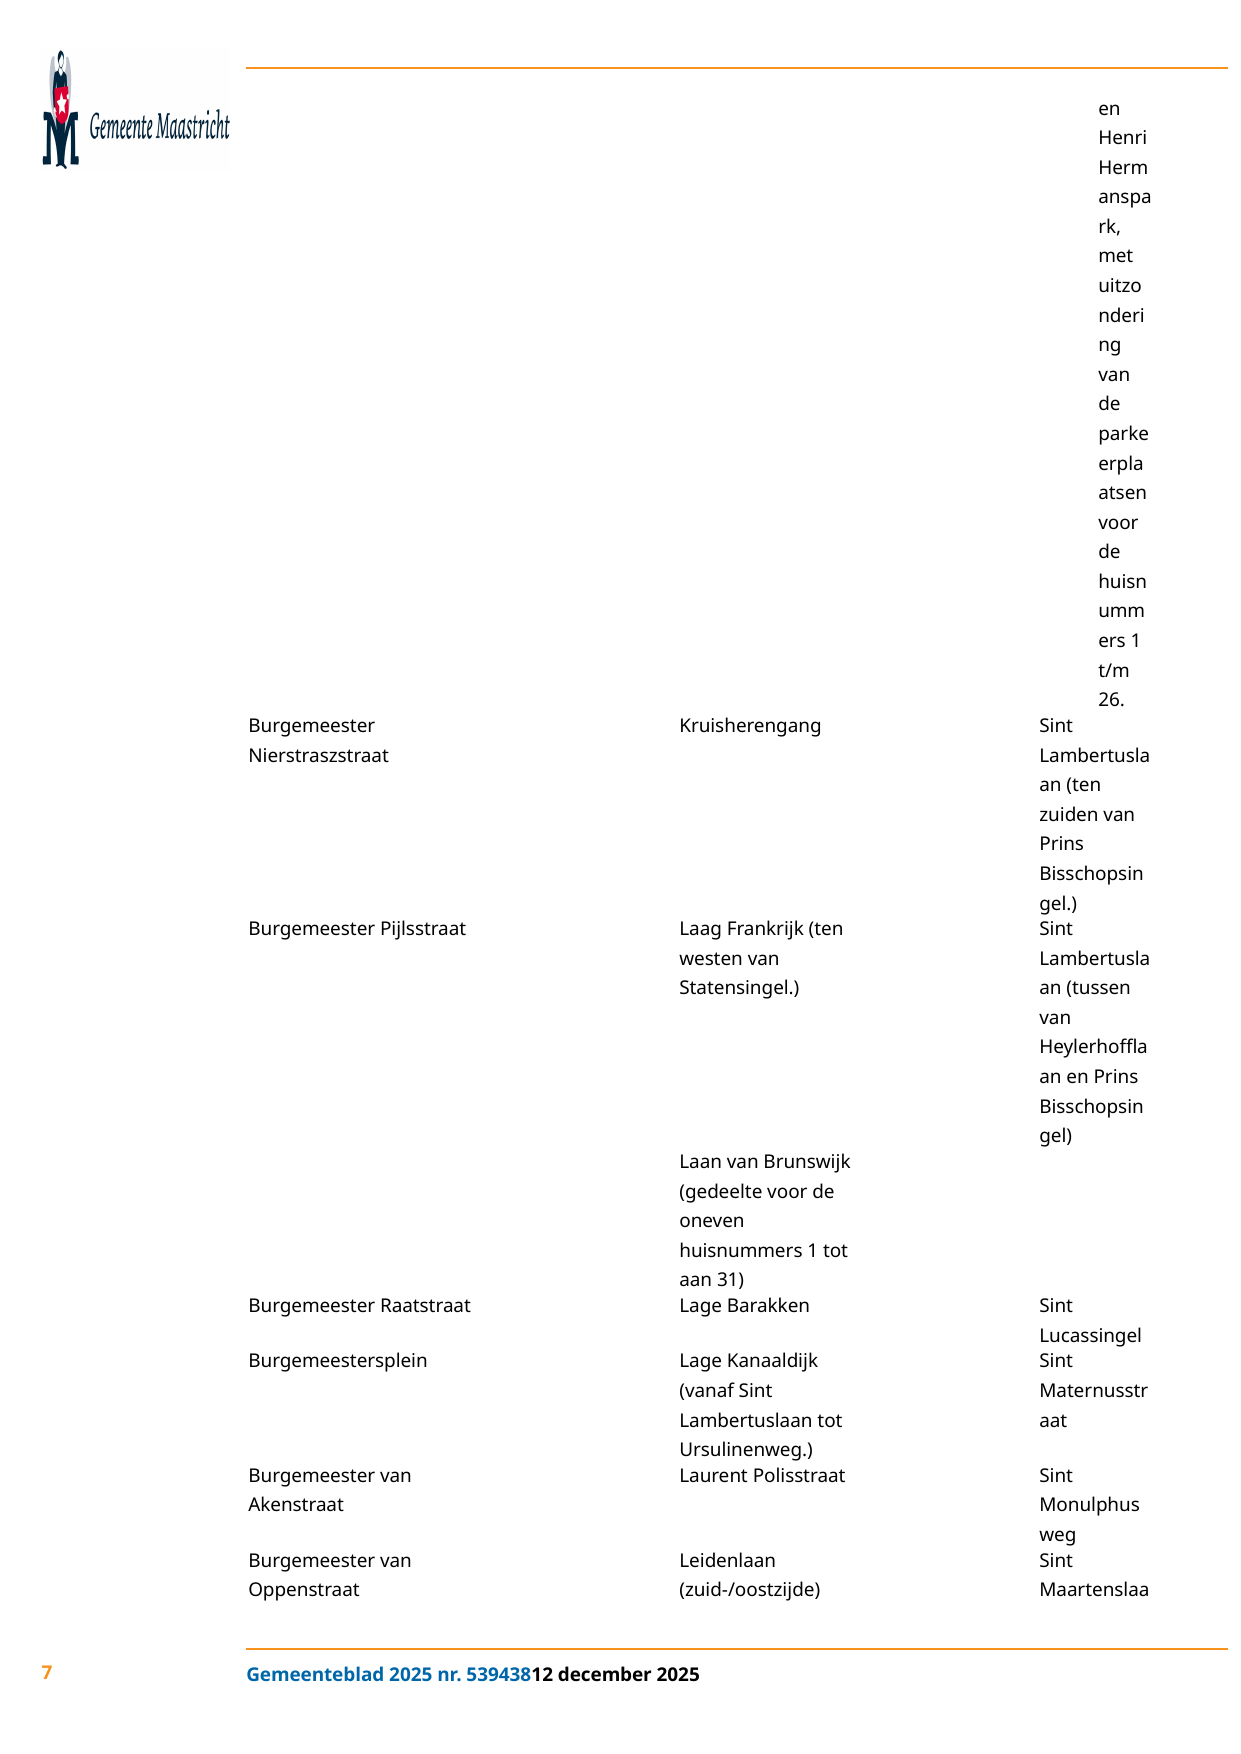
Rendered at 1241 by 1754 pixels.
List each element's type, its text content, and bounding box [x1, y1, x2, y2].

picture [41, 47, 231, 172]
table_cell Laan van Brunswijk (gedeelte voor de oneven huisnummers 1 tot aan 31) [679, 1148, 867, 1292]
table_cell Burgemeester Nierstraszstraat [248, 712, 507, 915]
table_cell [248, 1148, 507, 1292]
table_cell [867, 915, 1039, 1148]
table_cell Lage Barakken [679, 1292, 867, 1348]
table_cell Burgemeester Raatstraat [248, 1292, 507, 1348]
table_cell Burgemeester van Oppenstraat [248, 1547, 507, 1602]
table_cell [507, 1148, 679, 1292]
table_cell [507, 1462, 679, 1547]
table_cell Burgemeester Pijlsstraat [248, 915, 507, 1148]
table_cell [867, 1348, 1039, 1462]
table_cell [248, 95, 507, 712]
table_cell Sint Monulphusweg [1039, 1462, 1152, 1547]
table_cell Laag Frankrijk (ten westen van Statensingel.) [679, 915, 867, 1148]
table_cell Sint Maternusstraat [1039, 1348, 1152, 1462]
table_cell [507, 95, 679, 712]
table_cell [1039, 1148, 1152, 1292]
table_cell [507, 915, 679, 1148]
table_cell [867, 1148, 1039, 1292]
table_cell Burgemeester van Akenstraat [248, 1462, 507, 1547]
table_cell Sint Lambertuslaan (tussen van Heylerhofflaan en Prins Bisschopsingel) [1039, 915, 1152, 1148]
table_cell Burgemeestersplein [248, 1348, 507, 1462]
table_cell [507, 1292, 679, 1348]
table_cell Laurent Polisstraat [679, 1462, 867, 1547]
table_cell Kruisherengang [679, 712, 867, 915]
table_cell [679, 95, 867, 712]
table_cell [867, 95, 1039, 712]
table_cell [867, 1292, 1039, 1348]
table_cell [867, 1547, 1039, 1602]
table_cell Sint Lucassingel [1039, 1292, 1152, 1348]
table_cell Lage Kanaaldijk (vanaf Sint Lambertuslaan tot Ursulinenweg.) [679, 1348, 867, 1462]
table_cell [867, 712, 1039, 915]
table_cell Leidenlaan (zuid-/oostzijde) [679, 1547, 867, 1602]
table_cell [507, 1547, 679, 1602]
table_cell [507, 712, 679, 915]
table_cell Sint Lambertuslaan (ten zuiden van Prins Bisschopsingel.) [1039, 712, 1152, 915]
table_cell [507, 1348, 679, 1462]
table_cell en Henri Hermanspark, met uitzondering van de parkeerplaatsen voor de huisnummers 1 t/m 26. [1039, 95, 1152, 712]
table_cell Sint Maartenslaa [1039, 1547, 1152, 1602]
table_cell [867, 1462, 1039, 1547]
